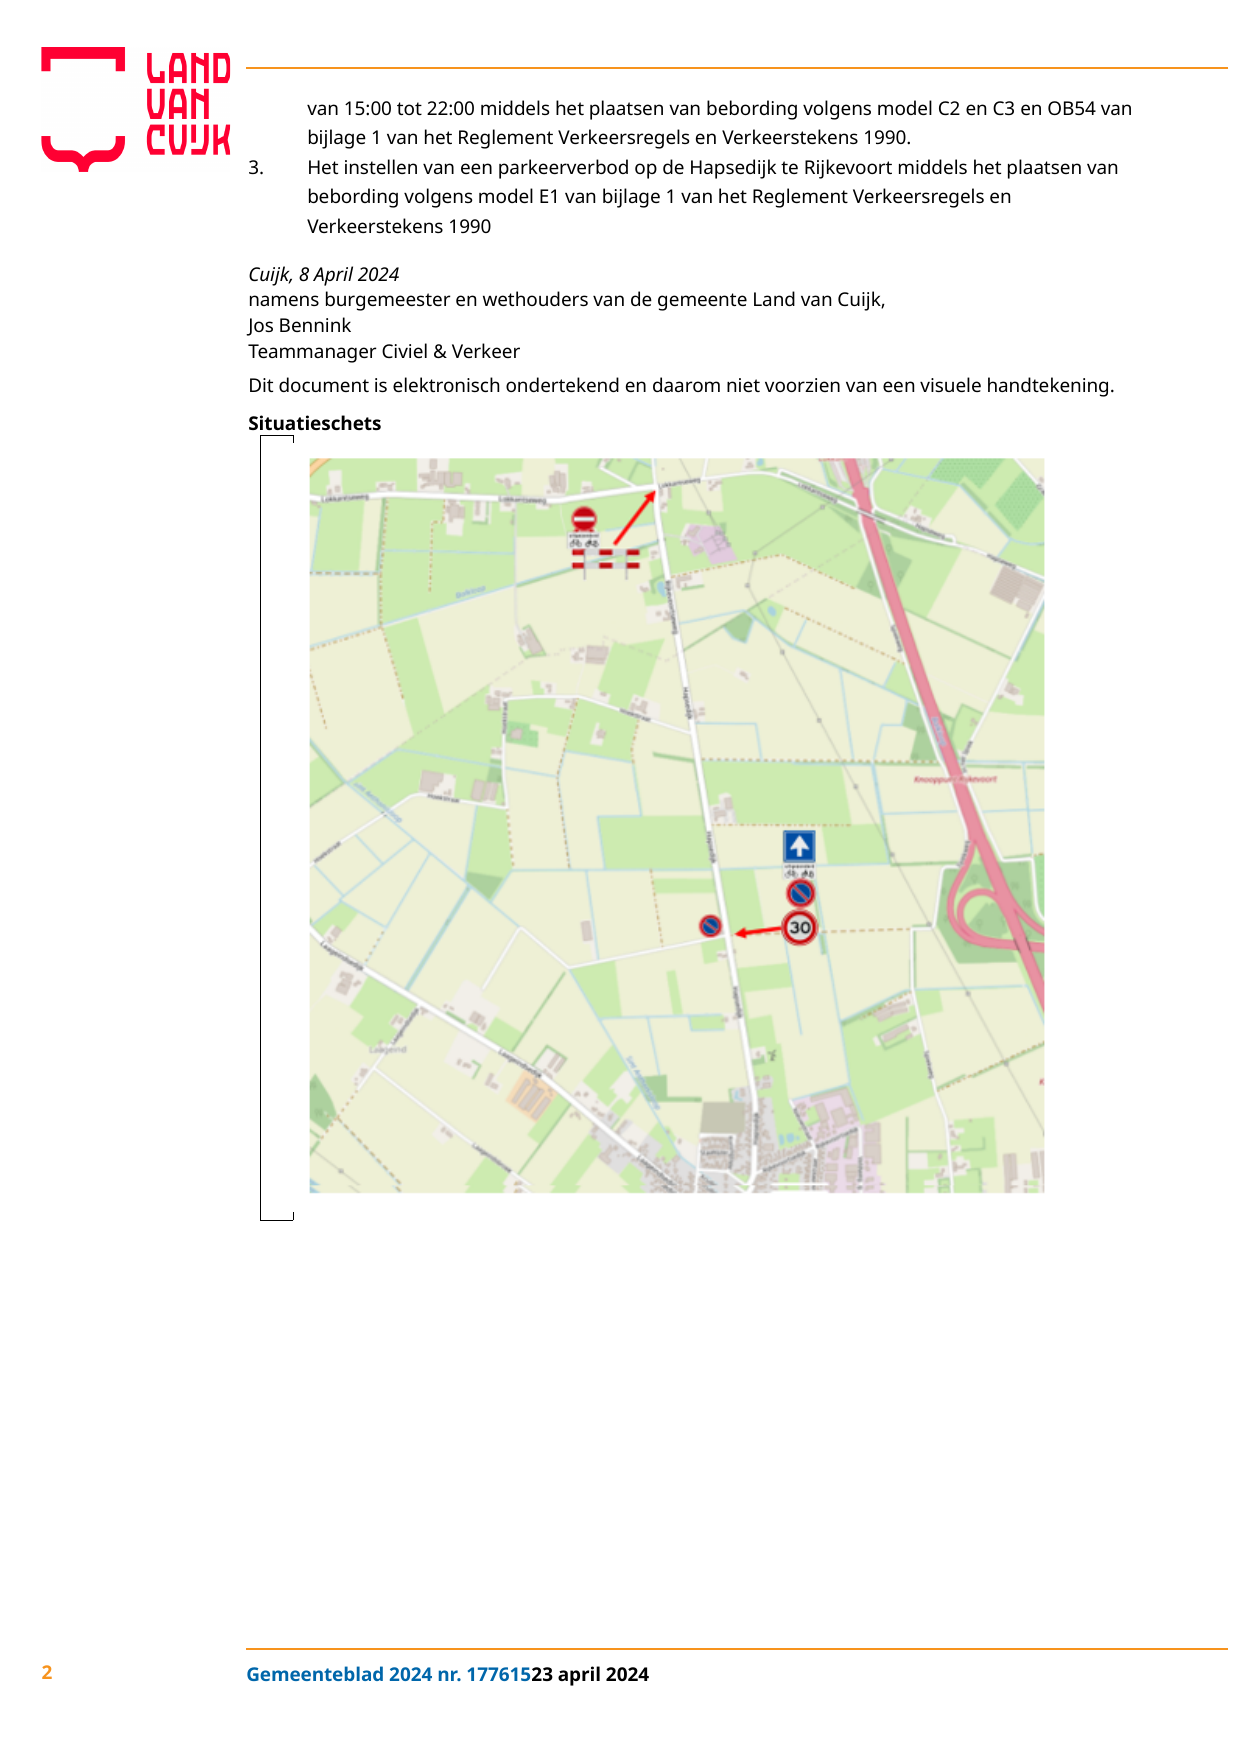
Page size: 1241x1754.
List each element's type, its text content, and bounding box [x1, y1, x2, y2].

picture [268, 443, 1096, 1212]
text Dit document is elektronisch ondertekend en daarom niet voorzien van een visuele handtekening. [248, 377, 1152, 397]
text Cuijk, 8 April 2024 [248, 261, 1152, 287]
list van 15:00 tot 22:00 middels het plaatsen van bebording volgens model C2 en C3 en OB54 van bijlage 1 van het Reglement Verkeersregels en Verkeerstekens 1990. [248, 95, 1152, 150]
text namens burgemeester en wethouders van de gemeente Land van Cuijk, [248, 287, 1152, 312]
text Situatieschets [248, 414, 1152, 434]
text Teammanager Civiel & Verkeer [248, 338, 1152, 364]
text Jos Bennink [248, 312, 1152, 338]
list Het instellen van een parkeerverbod op de Hapsedijk te Rijkevoort middels het plaatsen van bebording volgens model E1 van bijlage 1 van het Reglement Verkeersregels en Verkeerstekens 1990 [248, 154, 1152, 239]
picture [41, 47, 231, 172]
